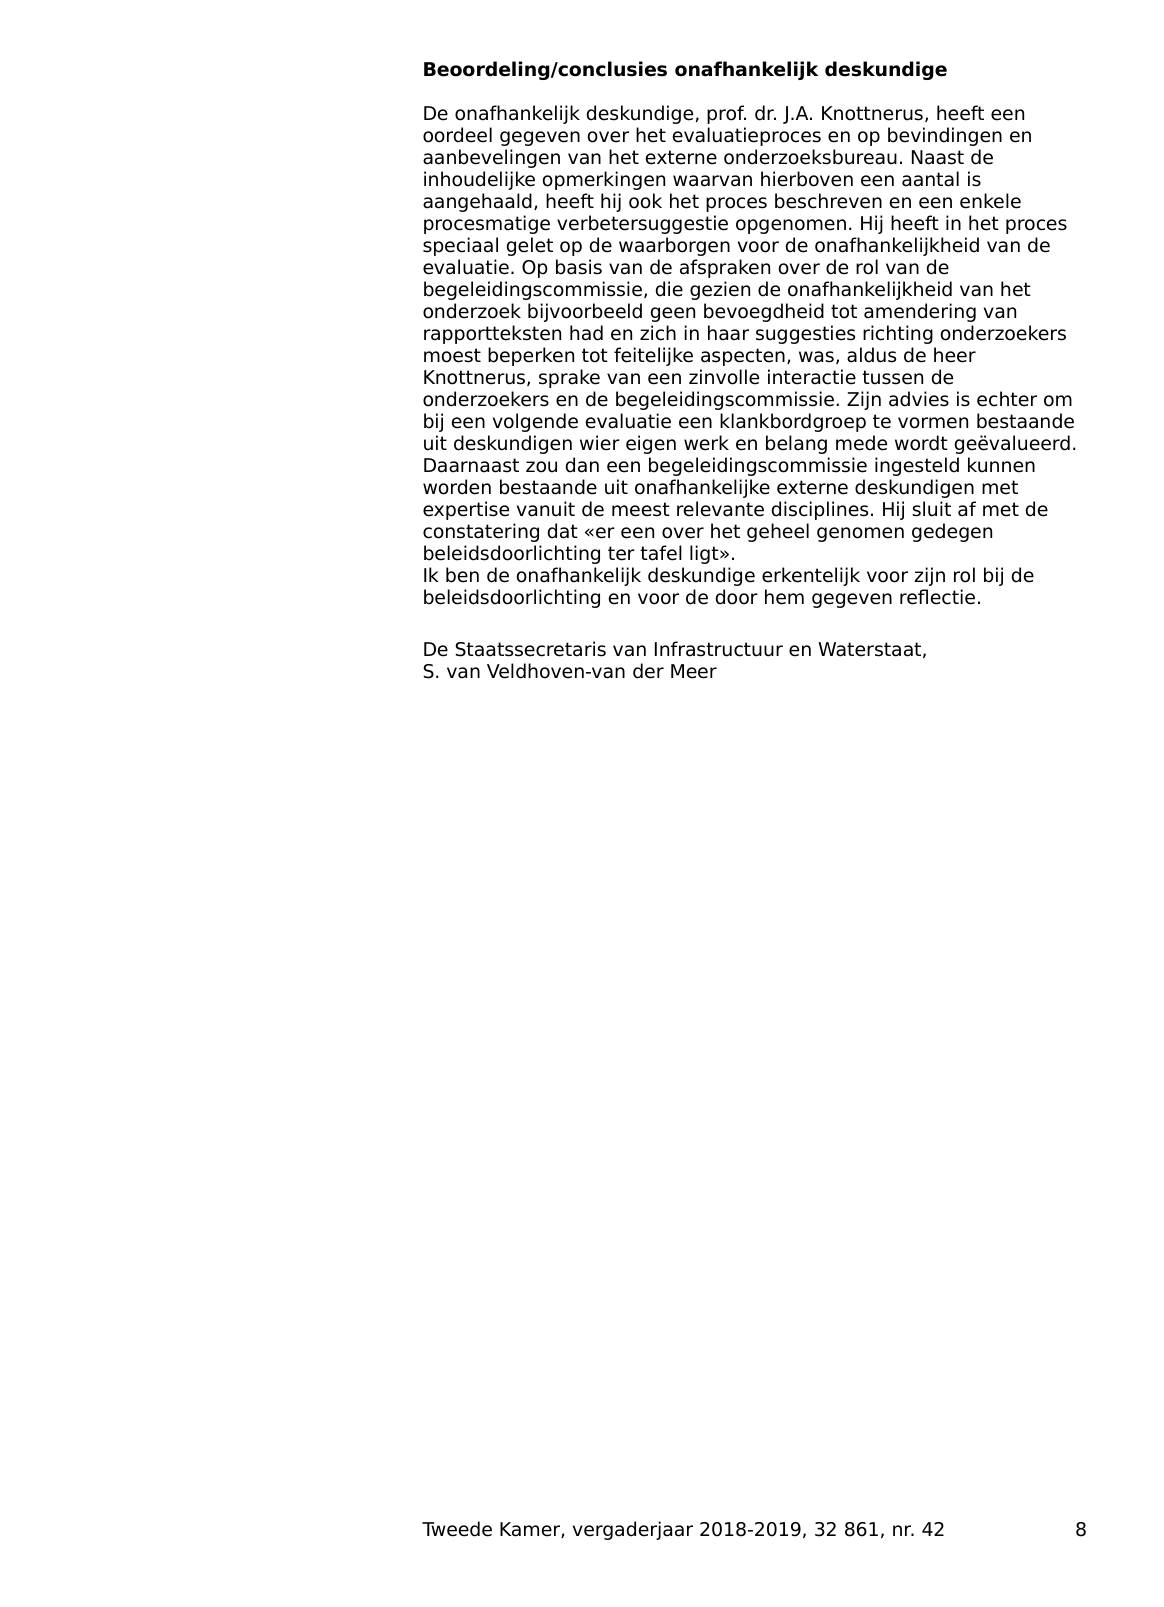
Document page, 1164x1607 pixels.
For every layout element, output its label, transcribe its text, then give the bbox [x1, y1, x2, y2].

text Ik ben de onafhankelijk deskundige erkentelijk voor zijn rol bij de beleidsdoorlichting en voor de door hem gegeven reflectie. [422, 565, 1087, 609]
text De Staatssecretaris van Infrastructuur en Waterstaat, S. van Veldhoven-van der Meer [422, 639, 1087, 683]
text De onafhankelijk deskundige, prof. dr. J.A. Knottnerus, heeft een oordeel gegeven over het evaluatieproces en op bevindingen en aanbevelingen van het externe onderzoeksbureau. Naast de inhoudelijke opmerkingen waarvan hierboven een aantal is aangehaald, heeft hij ook het proces beschreven en een enkele procesmatige verbetersuggestie opgenomen. Hij heeft in het proces speciaal gelet op de waarborgen voor de onafhankelijkheid van de evaluatie. Op basis van de afspraken over de rol van de begeleidingscommissie, die gezien de onafhankelijkheid van het onderzoek bijvoorbeeld geen bevoegdheid tot amendering van rapportteksten had en zich in haar suggesties richting onderzoekers moest beperken tot feitelijke aspecten, was, aldus de heer Knottnerus, sprake van een zinvolle interactie tussen de onderzoekers en de begeleidingscommissie. Zijn advies is echter om bij een volgende evaluatie een klankbordgroep te vormen bestaande uit deskundigen wier eigen werk en belang mede wordt geëvalueerd. Daarnaast zou dan een begeleidingscommissie ingesteld kunnen worden bestaande uit onafhankelijke externe deskundigen met expertise vanuit de meest relevante disciplines. Hij sluit af met de constatering dat «er een over het geheel genomen gedegen beleidsdoorlichting ter tafel ligt». [422, 103, 1087, 565]
subtitle Beoordeling/conclusies onafhankelijk deskundige [422, 59, 1087, 81]
